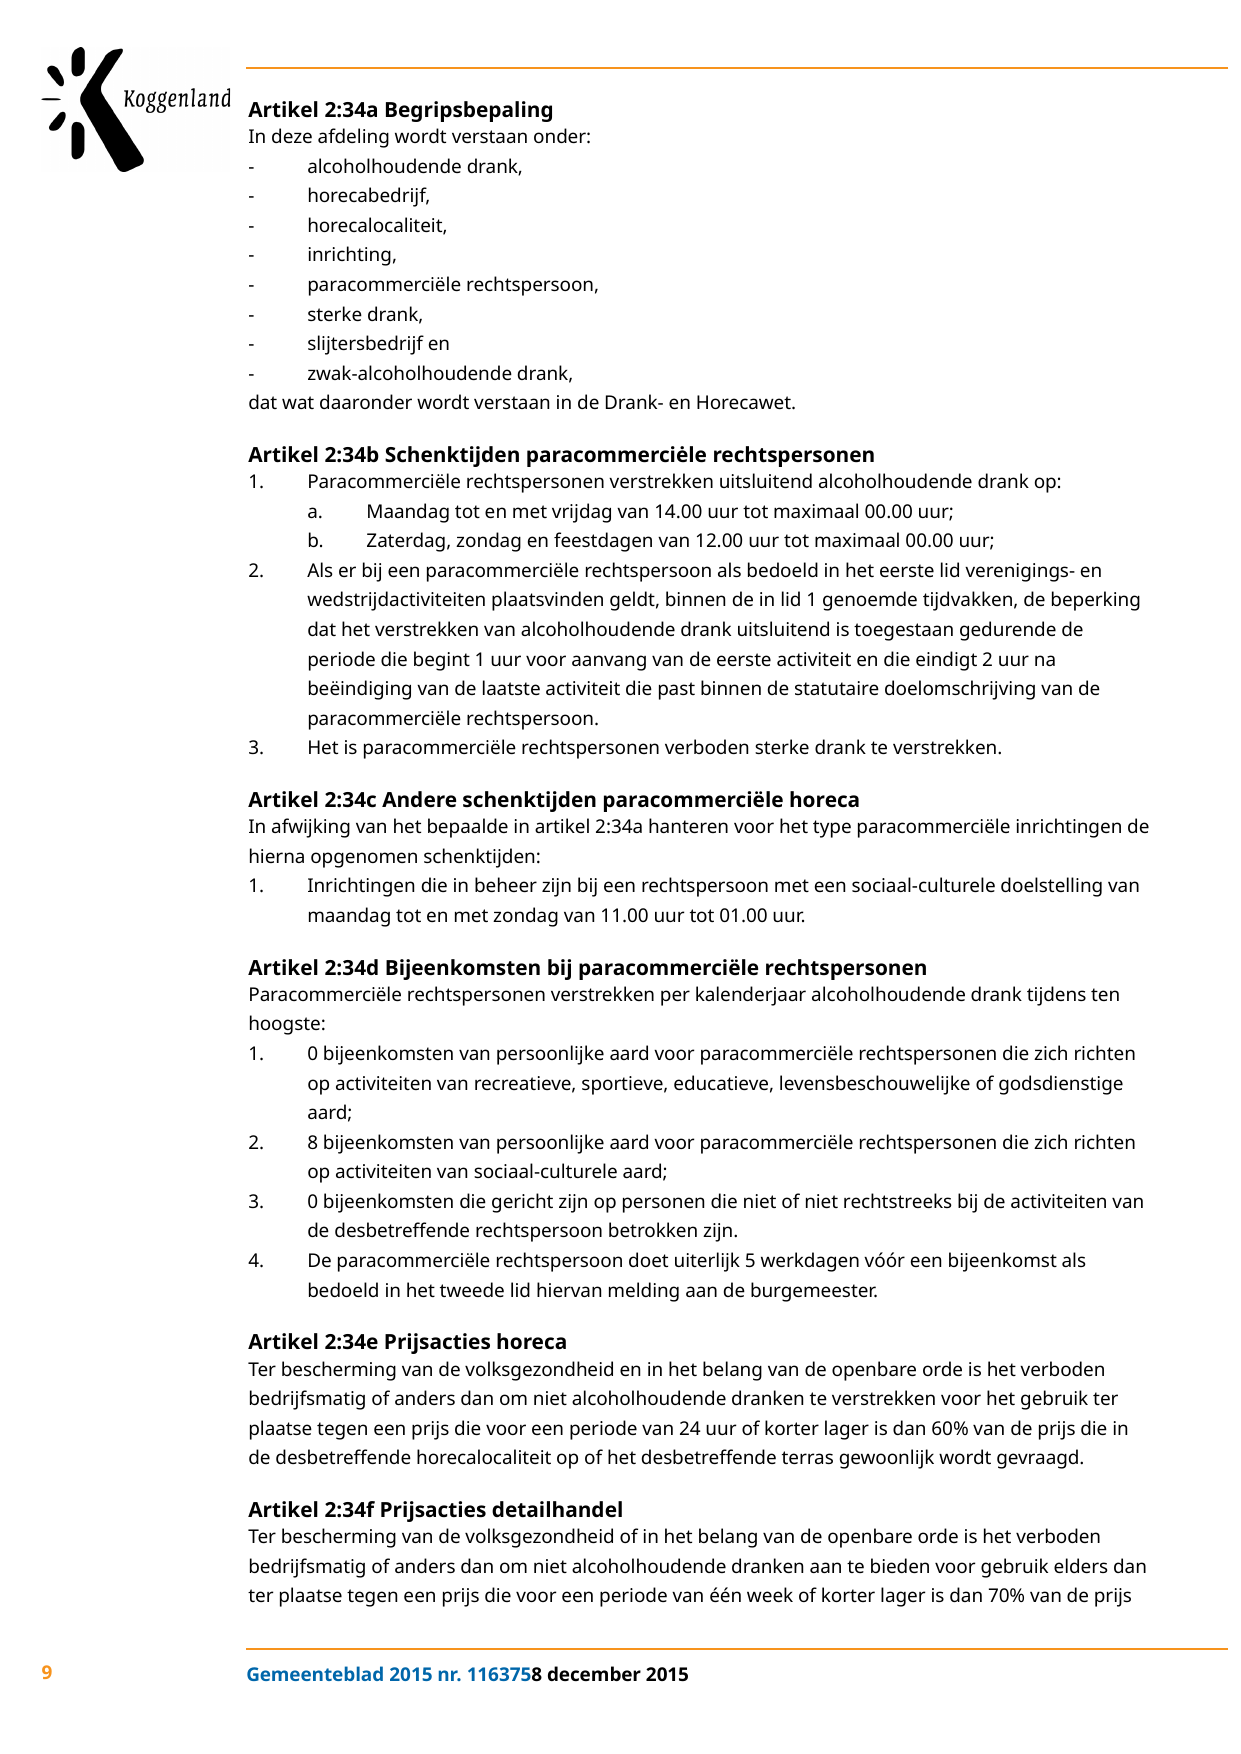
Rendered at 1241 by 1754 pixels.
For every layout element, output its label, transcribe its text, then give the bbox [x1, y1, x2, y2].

list Het is paracommerciële rechtspersonen verboden sterke drank te verstrekken. [248, 734, 1152, 760]
list alcoholhoudende drank, [248, 153, 1152, 178]
list 0 bijeenkomsten van persoonlijke aard voor paracommerciële rechtspersonen die zich richten op activiteiten van recreatieve, sportieve, educatieve, levensbeschouwelijke of godsdienstige aard; [248, 1040, 1152, 1125]
list Maandag tot en met vrijdag van 14.00 uur tot maximaal 00.00 uur; [307, 498, 1152, 524]
list horecalocaliteit, [248, 212, 1152, 238]
list 0 bijeenkomsten die gericht zijn op personen die niet of niet rechtstreeks bij de activiteiten van de desbetreffende rechtspersoon betrokken zijn. [248, 1188, 1152, 1243]
list 8 bijeenkomsten van persoonlijke aard voor paracommerciële rechtspersonen die zich richten op activiteiten van sociaal-culturele aard; [248, 1129, 1152, 1184]
text Ter bescherming van de volksgezondheid of in het belang van de openbare orde is het verboden bedrijfsmatig of anders dan om niet alcoholhoudende dranken aan te bieden voor gebruik elders dan ter plaatse tegen een prijs die voor een periode van één week of korter lager is dan 70% van de prijs [248, 1523, 1152, 1608]
text dat wat daaronder wordt verstaan in de Drank- en Horecawet. [248, 389, 1152, 415]
text Artikel 2:34d Bijeenkomsten bij paracommerciële rechtspersonen [248, 953, 1152, 981]
list slijtersbedrijf en [248, 330, 1152, 356]
text Artikel 2:34b Schenktijden paracommerciėle rechtspersonen [248, 440, 1152, 468]
list Paracommerciële rechtspersonen verstrekken uitsluitend alcoholhoudende drank op: [248, 468, 1152, 494]
list De paracommerciële rechtspersoon doet uiterlijk 5 werkdagen vóór een bijeenkomst als bedoeld in het tweede lid hiervan melding aan de burgemeester. [248, 1247, 1152, 1303]
list horecabedrijf, [248, 182, 1152, 208]
list inrichting, [248, 242, 1152, 267]
list Zaterdag, zondag en feestdagen van 12.00 uur tot maximaal 00.00 uur; [307, 527, 1152, 553]
text hoogste: [248, 1011, 1152, 1036]
text In afwijking van het bepaalde in artikel 2:34a hanteren voor het type paracommerciële inrichtingen de hierna opgenomen schenktijden: [248, 813, 1152, 869]
text Artikel 2:34a Begripsbepaling [248, 95, 1152, 123]
text Artikel 2:34c Andere schenktijden paracommerciële horeca [248, 785, 1152, 813]
list Als er bij een paracommerciële rechtspersoon als bedoeld in het eerste lid verenigings- en wedstrijdactiviteiten plaatsvinden geldt, binnen de in lid 1 genoemde tijdvakken, de beperking dat het verstrekken van alcoholhoudende drank uitsluitend is toegestaan gedurende de periode die begint 1 uur voor aanvang van de eerste activiteit en die eindigt 2 uur na beëindiging van de laatste activiteit die past binnen de statutaire doelomschrijving van de paracommerciële rechtspersoon. [248, 557, 1152, 731]
text Ter bescherming van de volksgezondheid en in het belang van de openbare orde is het verboden bedrijfsmatig of anders dan om niet alcoholhoudende dranken te verstrekken voor het gebruik ter plaatse tegen een prijs die voor een periode van 24 uur of korter lager is dan 60% van de prijs die in de desbetreffende horecalocaliteit op of het desbetreffende terras gewoonlijk wordt gevraagd. [248, 1356, 1152, 1470]
text Artikel 2:34f Prijsacties detailhandel [248, 1495, 1152, 1523]
list paracommerciële rechtspersoon, [248, 271, 1152, 297]
text Artikel 2:34e Prijsacties horeca [248, 1327, 1152, 1356]
text Paracommerciële rechtspersonen verstrekken per kalenderjaar alcoholhoudende drank tijdens ten [248, 981, 1152, 1007]
picture [41, 47, 231, 172]
list zwak-alcoholhoudende drank, [248, 360, 1152, 386]
text In deze afdeling wordt verstaan onder: [248, 123, 1152, 149]
list sterke drank, [248, 301, 1152, 326]
list Inrichtingen die in beheer zijn bij een rechtspersoon met een sociaal-culturele doelstelling van maandag tot en met zondag van 11.00 uur tot 01.00 uur. [248, 873, 1152, 928]
